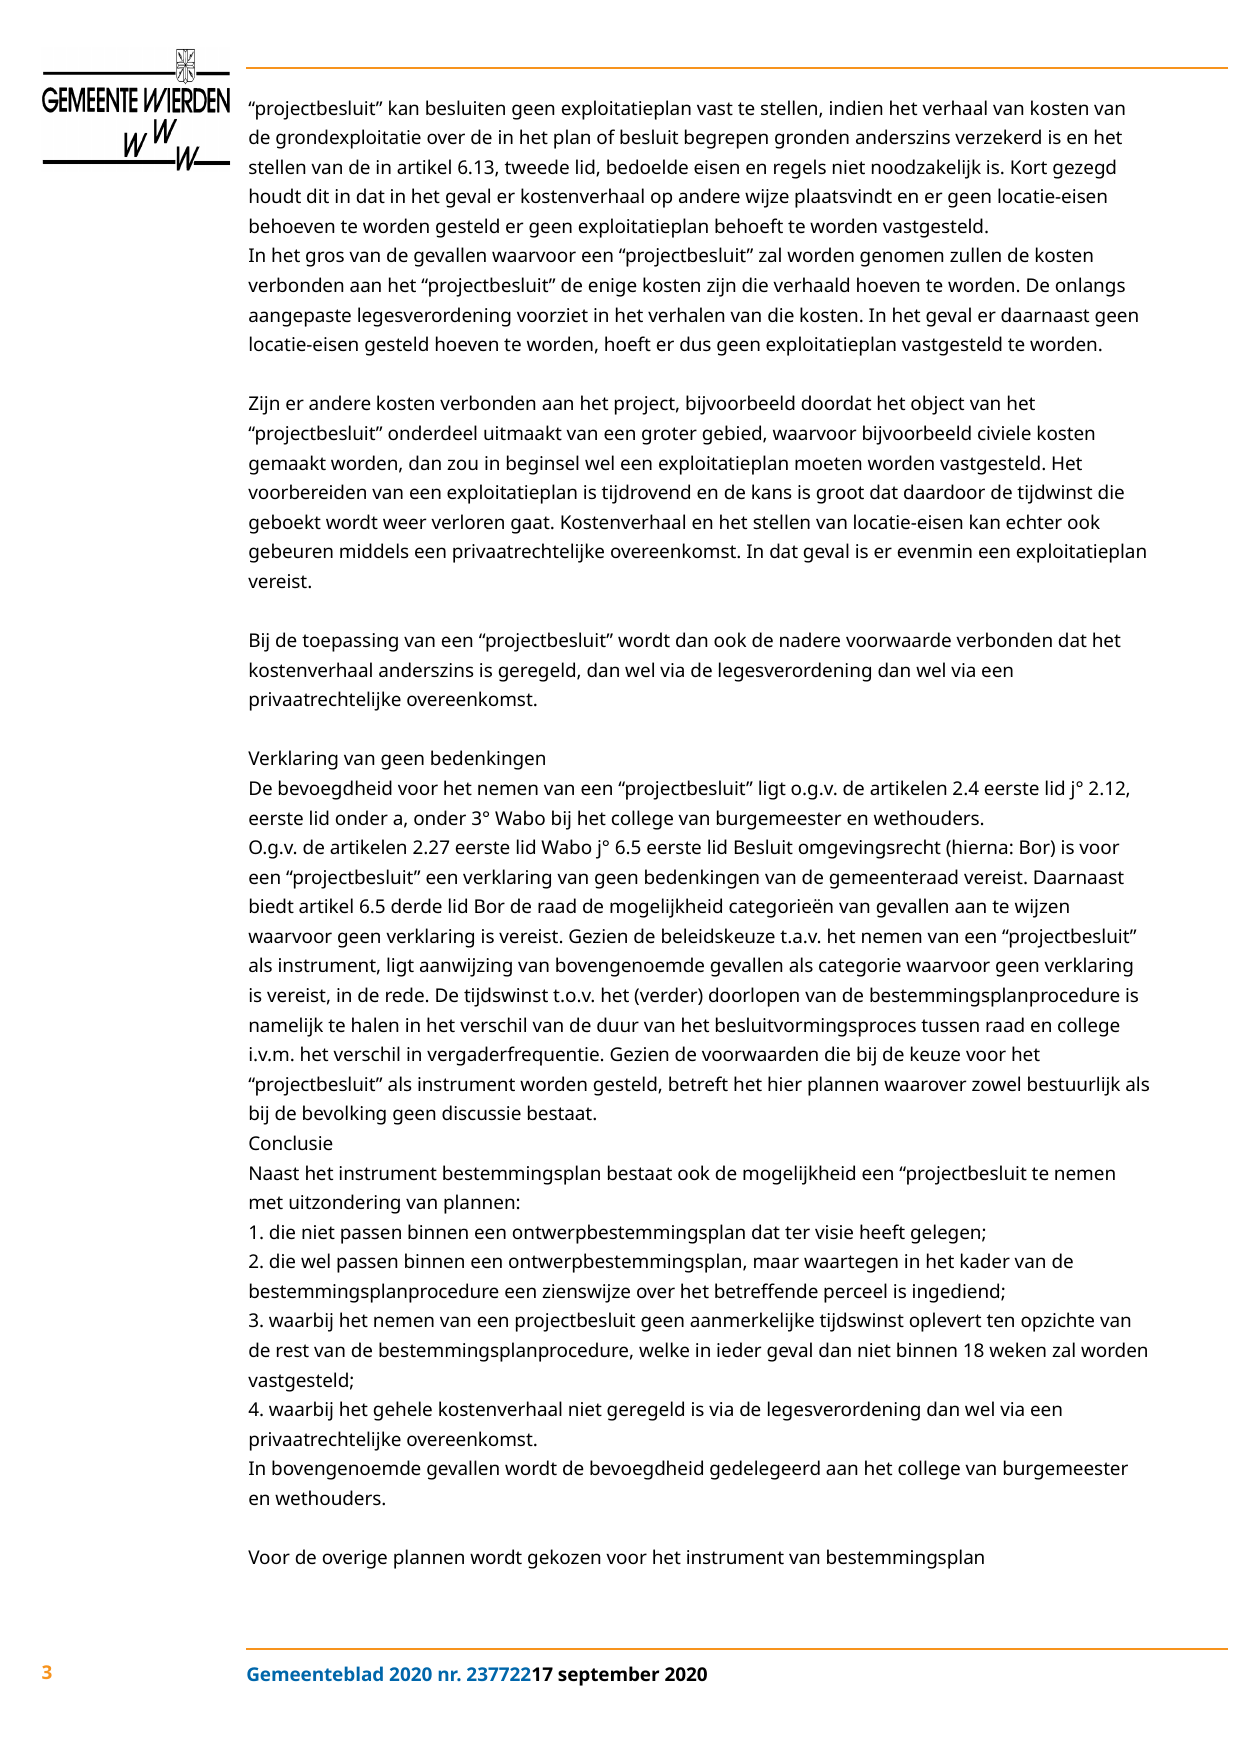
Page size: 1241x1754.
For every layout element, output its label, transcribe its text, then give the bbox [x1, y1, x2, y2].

text Bij de toepassing van een “projectbesluit” wordt dan ook de nadere voorwaarde verbonden dat het kostenverhaal anderszins is geregeld, dan wel via de legesverordening dan wel via een privaatrechtelijke overeenkomst. [248, 627, 1152, 712]
text Naast het instrument bestemmingsplan bestaat ook de mogelijkheid een “projectbesluit te nemen met uitzondering van plannen: [248, 1160, 1152, 1215]
text Zijn er andere kosten verbonden aan het project, bijvoorbeeld doordat het object van het “projectbesluit” onderdeel uitmaakt van een groter gebied, waarvoor bijvoorbeeld civiele kosten gemaakt worden, dan zou in beginsel wel een exploitatieplan moeten worden vastgesteld. Het voorbereiden van een exploitatieplan is tijdrovend en de kans is groot dat daardoor de tijdwinst die geboekt wordt weer verloren gaat. Kostenverhaal en het stellen van locatie-eisen kan echter ook gebeuren middels een privaatrechtelijke overeenkomst. In dat geval is er evenmin een exploitatieplan vereist. [248, 391, 1152, 594]
text O.g.v. de artikelen 2.27 eerste lid Wabo j° 6.5 eerste lid Besluit omgevingsrecht (hierna: Bor) is voor een “projectbesluit” een verklaring van geen bedenkingen van de gemeenteraad vereist. Daarnaast biedt artikel 6.5 derde lid Bor de raad de mogelijkheid categorieën van gevallen aan te wijzen waarvoor geen verklaring is vereist. Gezien de beleidskeuze t.a.v. het nemen van een “projectbesluit” als instrument, ligt aanwijzing van bovengenoemde gevallen als categorie waarvoor geen verklaring is vereist, in de rede. De tijdswinst t.o.v. het (verder) doorlopen van de bestemmingsplanprocedure is namelijk te halen in het verschil van de duur van het besluitvormingsproces tussen raad en college i.v.m. het verschil in vergaderfrequentie. Gezien de voorwaarden die bij de keuze voor het “projectbesluit” als instrument worden gesteld, betreft het hier plannen waarover zowel bestuurlijk als bij de bevolking geen discussie bestaat. [248, 834, 1152, 1126]
text Verklaring van geen bedenkingen [248, 746, 1152, 771]
text 3. waarbij het nemen van een projectbesluit geen aanmerkelijke tijdswinst oplevert ten opzichte van de rest van de bestemmingsplanprocedure, welke in ieder geval dan niet binnen 18 weken zal worden vastgesteld; [248, 1308, 1152, 1393]
text 1. die niet passen binnen een ontwerpbestemmingsplan dat ter visie heeft gelegen; [248, 1219, 1152, 1245]
text In bovengenoemde gevallen wordt de bevoegdheid gedelegeerd aan het college van burgemeester en wethouders. [248, 1456, 1152, 1511]
text 4. waarbij het gehele kostenverhaal niet geregeld is via de legesverordening dan wel via een privaatrechtelijke overeenkomst. [248, 1396, 1152, 1452]
text De bevoegdheid voor het nemen van een “projectbesluit” ligt o.g.v. de artikelen 2.4 eerste lid j° 2.12, eerste lid onder a, onder 3° Wabo bij het college van burgemeester en wethouders. [248, 775, 1152, 831]
text 2. die wel passen binnen een ontwerpbestemmingsplan, maar waartegen in het kader van de bestemmingsplanprocedure een zienswijze over het betreffende perceel is ingediend; [248, 1248, 1152, 1304]
text Conclusie [248, 1130, 1152, 1156]
text “projectbesluit” kan besluiten geen exploitatieplan vast te stellen, indien het verhaal van kosten van de grondexploitatie over de in het plan of besluit begrepen gronden anderszins verzekerd is en het stellen van de in artikel 6.13, tweede lid, bedoelde eisen en regels niet noodzakelijk is. Kort gezegd houdt dit in dat in het geval er kostenverhaal op andere wijze plaatsvindt en er geen locatie-eisen behoeven te worden gesteld er geen exploitatieplan behoeft te worden vastgesteld. [248, 95, 1152, 239]
picture [41, 47, 231, 172]
text Voor de overige plannen wordt gekozen voor het instrument van bestemmingsplan [248, 1544, 1152, 1570]
text In het gros van de gevallen waarvoor een “projectbesluit” zal worden genomen zullen de kosten verbonden aan het “projectbesluit” de enige kosten zijn die verhaald hoeven te worden. De onlangs aangepaste legesverordening voorziet in het verhalen van die kosten. In het geval er daarnaast geen locatie-eisen gesteld hoeven te worden, hoeft er dus geen exploitatieplan vastgesteld te worden. [248, 243, 1152, 357]
